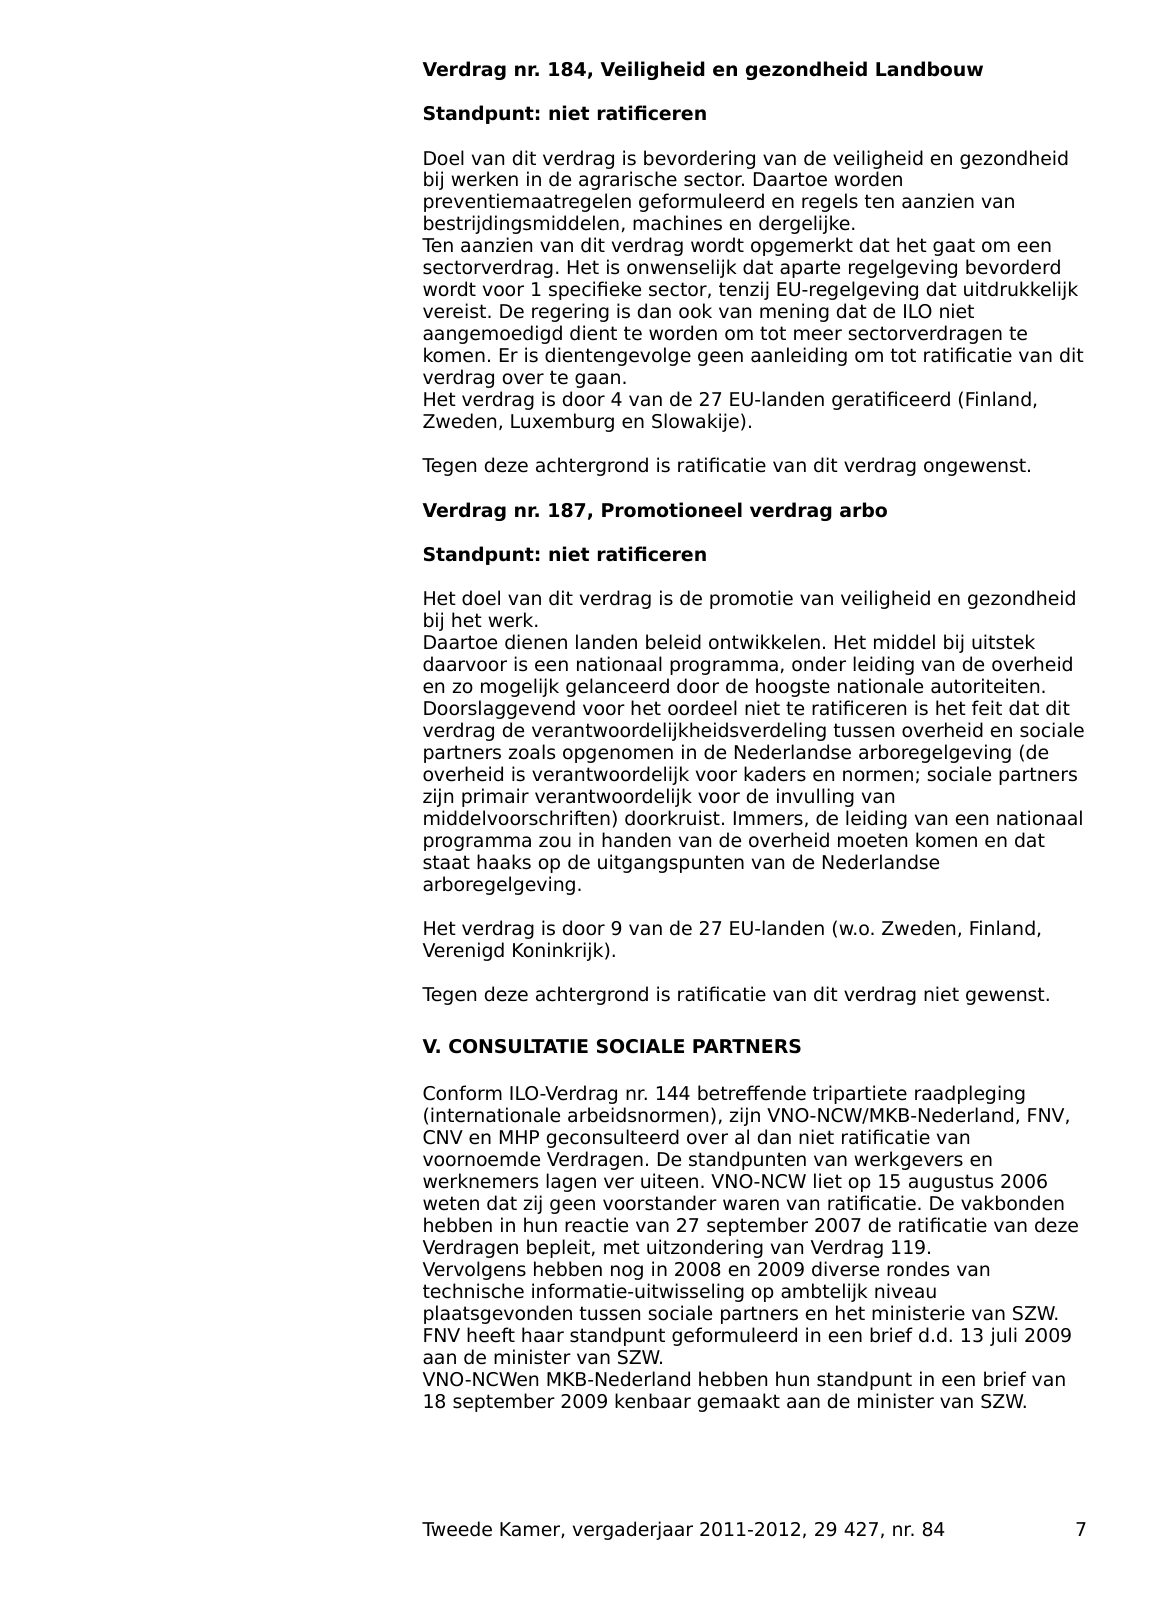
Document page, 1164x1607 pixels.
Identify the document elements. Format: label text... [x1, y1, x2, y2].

text Doorslaggevend voor het oordeel niet te ratificeren is het feit dat dit verdrag de verantwoordelijkheidsverdeling tussen overheid en sociale partners zoals opgenomen in de Nederlandse arboregelgeving (de overheid is verantwoordelijk voor kaders en normen; sociale partners zijn primair verantwoordelijk voor de invulling van middelvoorschriften) doorkruist. Immers, de leiding van een nationaal programma zou in handen van de overheid moeten komen en dat staat haaks op de uitgangspunten van de Nederlandse arboregelgeving. [422, 698, 1087, 896]
text Tegen deze achtergrond is ratificatie van dit verdrag niet gewenst. [422, 984, 1087, 1006]
subtitle Verdrag nr. 187, Promotioneel verdrag arbo [422, 499, 1087, 521]
text Daartoe dienen landen beleid ontwikkelen. Het middel bij uitstek daarvoor is een nationaal programma, onder leiding van de overheid en zo mogelijk gelanceerd door de hoogste nationale autoriteiten. [422, 632, 1087, 698]
subtitle V. CONSULTATIE SOCIALE PARTNERS [422, 1036, 1087, 1058]
text Het verdrag is door 9 van de 27 EU-landen (w.o. Zweden, Finland, Verenigd Koninkrijk). [422, 918, 1087, 962]
text FNV heeft haar standpunt geformuleerd in een brief d.d. 13 juli 2009 aan de minister van SZW. [422, 1324, 1087, 1368]
subtitle Verdrag nr. 184, Veiligheid en gezondheid Landbouw [422, 59, 1087, 81]
text Het verdrag is door 4 van de 27 EU-landen geratificeerd (Finland, Zweden, Luxemburg en Slowakije). [422, 389, 1087, 433]
text Tegen deze achtergrond is ratificatie van dit verdrag ongewenst. [422, 455, 1087, 477]
text Het doel van dit verdrag is de promotie van veiligheid en gezondheid bij het werk. [422, 588, 1087, 632]
subtitle Standpunt: niet ratificeren [422, 103, 1087, 125]
text Ten aanzien van dit verdrag wordt opgemerkt dat het gaat om een sectorverdrag. Het is onwenselijk dat aparte regelgeving bevorderd wordt voor 1 specifieke sector, tenzij EU-regelgeving dat uitdrukkelijk vereist. De regering is dan ook van mening dat de ILO niet aangemoedigd dient te worden om tot meer sectorverdragen te komen. Er is dientengevolge geen aanleiding om tot ratificatie van dit verdrag over te gaan. [422, 235, 1087, 389]
text VNO-NCWen MKB-Nederland hebben hun standpunt in een brief van 18 september 2009 kenbaar gemaakt aan de minister van SZW. [422, 1368, 1087, 1412]
text Vervolgens hebben nog in 2008 en 2009 diverse rondes van technische informatie-uitwisseling op ambtelijk niveau plaatsgevonden tussen sociale partners en het ministerie van SZW. [422, 1259, 1087, 1324]
subtitle Standpunt: niet ratificeren [422, 544, 1087, 566]
text Doel van dit verdrag is bevordering van de veiligheid en gezondheid bij werken in de agrarische sector. Daartoe worden preventiemaatregelen geformuleerd en regels ten aanzien van bestrijdingsmiddelen, machines en dergelijke. [422, 147, 1087, 235]
text Conform ILO-Verdrag nr. 144 betreffende tripartiete raadpleging (internationale arbeidsnormen), zijn VNO-NCW/MKB-Nederland, FNV, CNV en MHP geconsulteerd over al dan niet ratificatie van voornoemde Verdragen. De standpunten van werkgevers en werknemers lagen ver uiteen. VNO-NCW liet op 15 augustus 2006 weten dat zij geen voorstander waren van ratificatie. De vakbonden hebben in hun reactie van 27 september 2007 de ratificatie van deze Verdragen bepleit, met uitzondering van Verdrag 119. [422, 1083, 1087, 1259]
